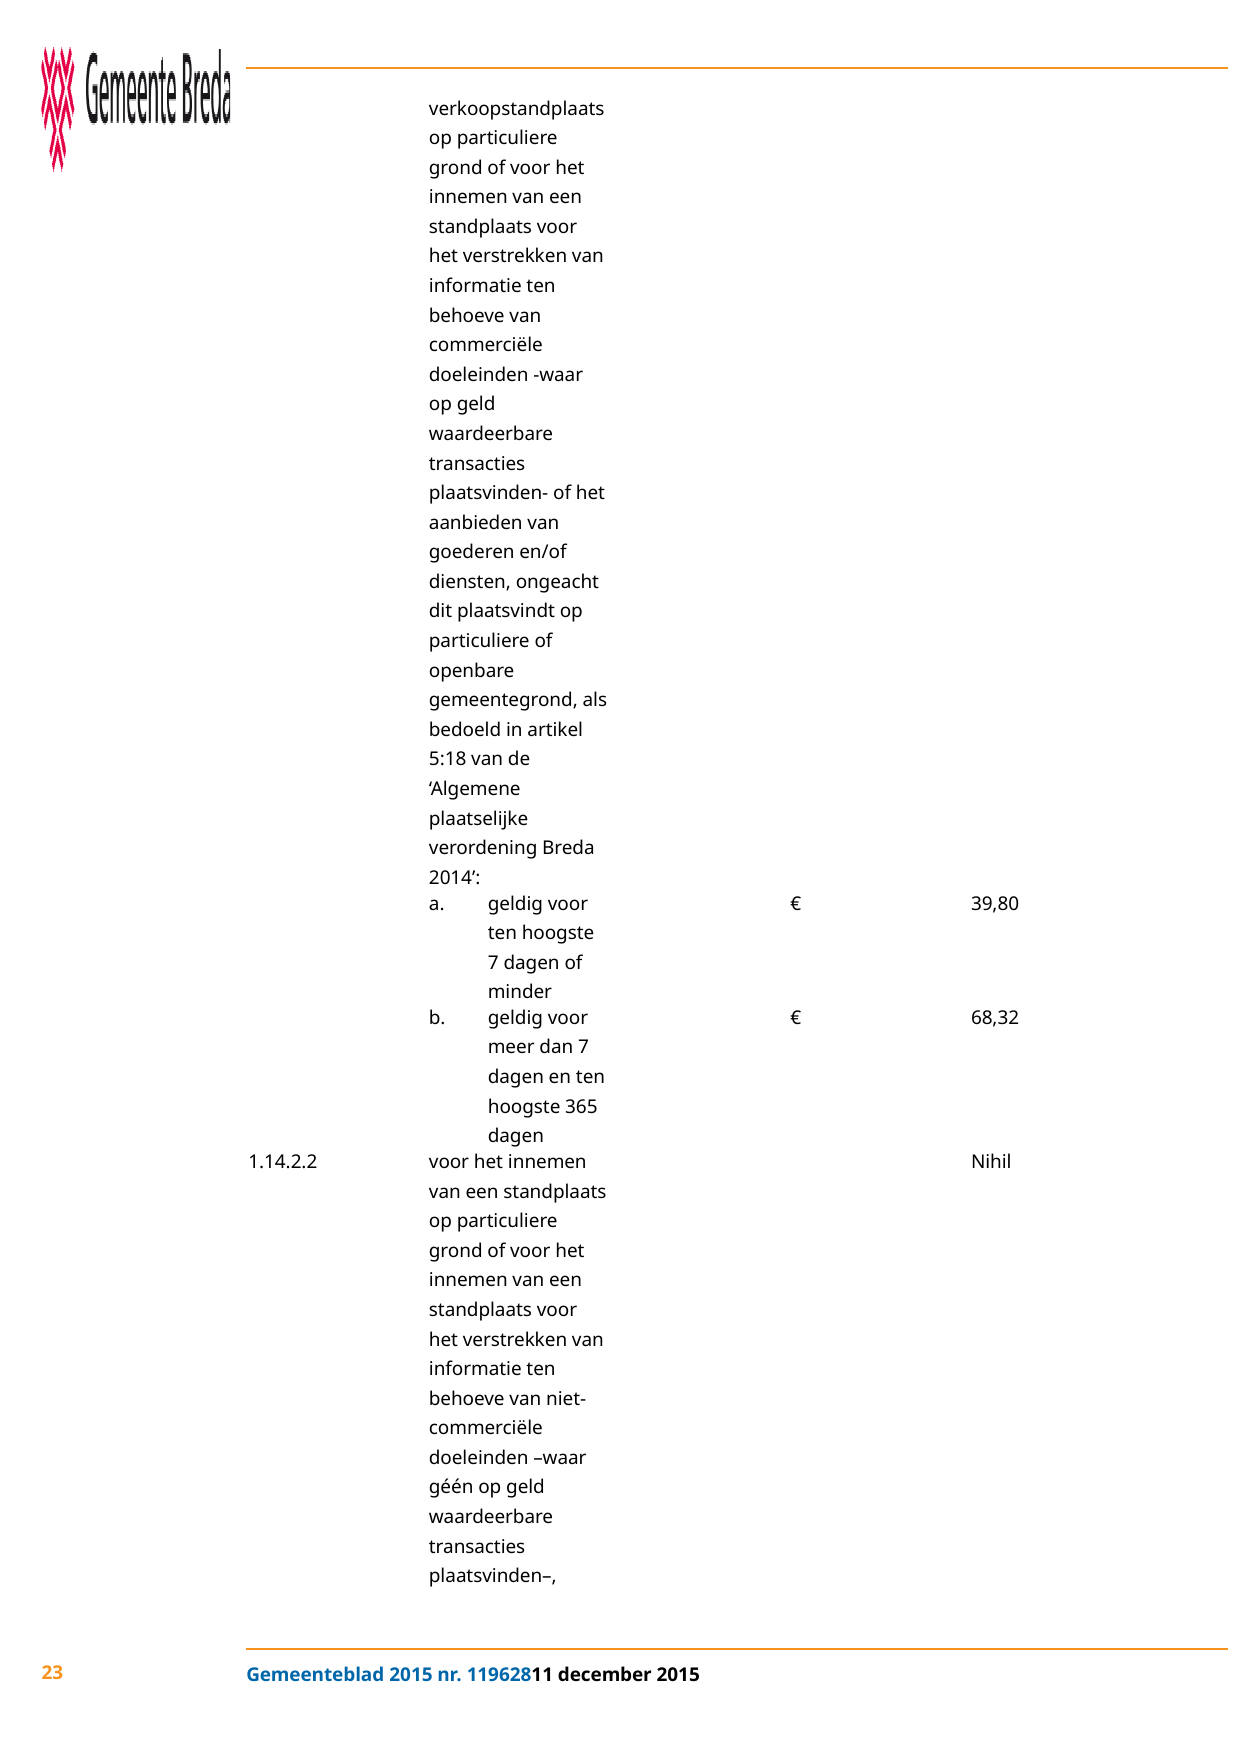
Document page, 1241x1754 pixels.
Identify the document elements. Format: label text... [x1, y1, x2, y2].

table_cell [609, 95, 790, 890]
table_cell verkoopstandplaats op particuliere grond of voor het innemen van een standplaats voor het verstrekken van informatie ten behoeve van commerciële doeleinden -waar op geld waardeerbare transacties plaatsvinden- of het aanbieden van goederen en/of diensten, ongeacht dit plaatsvindt op particuliere of openbare gemeentegrond, als bedoeld in artikel 5:18 van de ‘Algemene plaatselijke verordening Breda 2014’: [429, 95, 609, 890]
table_cell [790, 95, 971, 890]
table_cell € [790, 890, 971, 1004]
table_cell [609, 1004, 790, 1148]
table_cell [971, 95, 1152, 890]
table_cell € [790, 1004, 971, 1148]
table_cell 39,80 [971, 890, 1152, 1004]
table_cell Nihil [971, 1148, 1152, 1588]
table_cell [790, 1148, 971, 1588]
table_cell 1.14.2.2 [248, 1148, 429, 1588]
table_cell geldig voor meer dan 7 dagen en ten hoogste 365 dagen [429, 1004, 609, 1148]
picture [41, 47, 231, 172]
table_cell [609, 890, 790, 1004]
table_cell [248, 95, 429, 890]
table_cell [248, 890, 429, 1004]
table_cell voor het innemen van een standplaats op particuliere grond of voor het innemen van een standplaats voor het verstrekken van informatie ten behoeve van niet-commerciële doeleinden –waar géén op geld waardeerbare transacties plaatsvinden–, [429, 1148, 609, 1588]
table_cell [609, 1148, 790, 1588]
table_cell geldig voor ten hoogste 7 dagen of minder [429, 890, 609, 1004]
table_cell 68,32 [971, 1004, 1152, 1148]
table_cell [248, 1004, 429, 1148]
